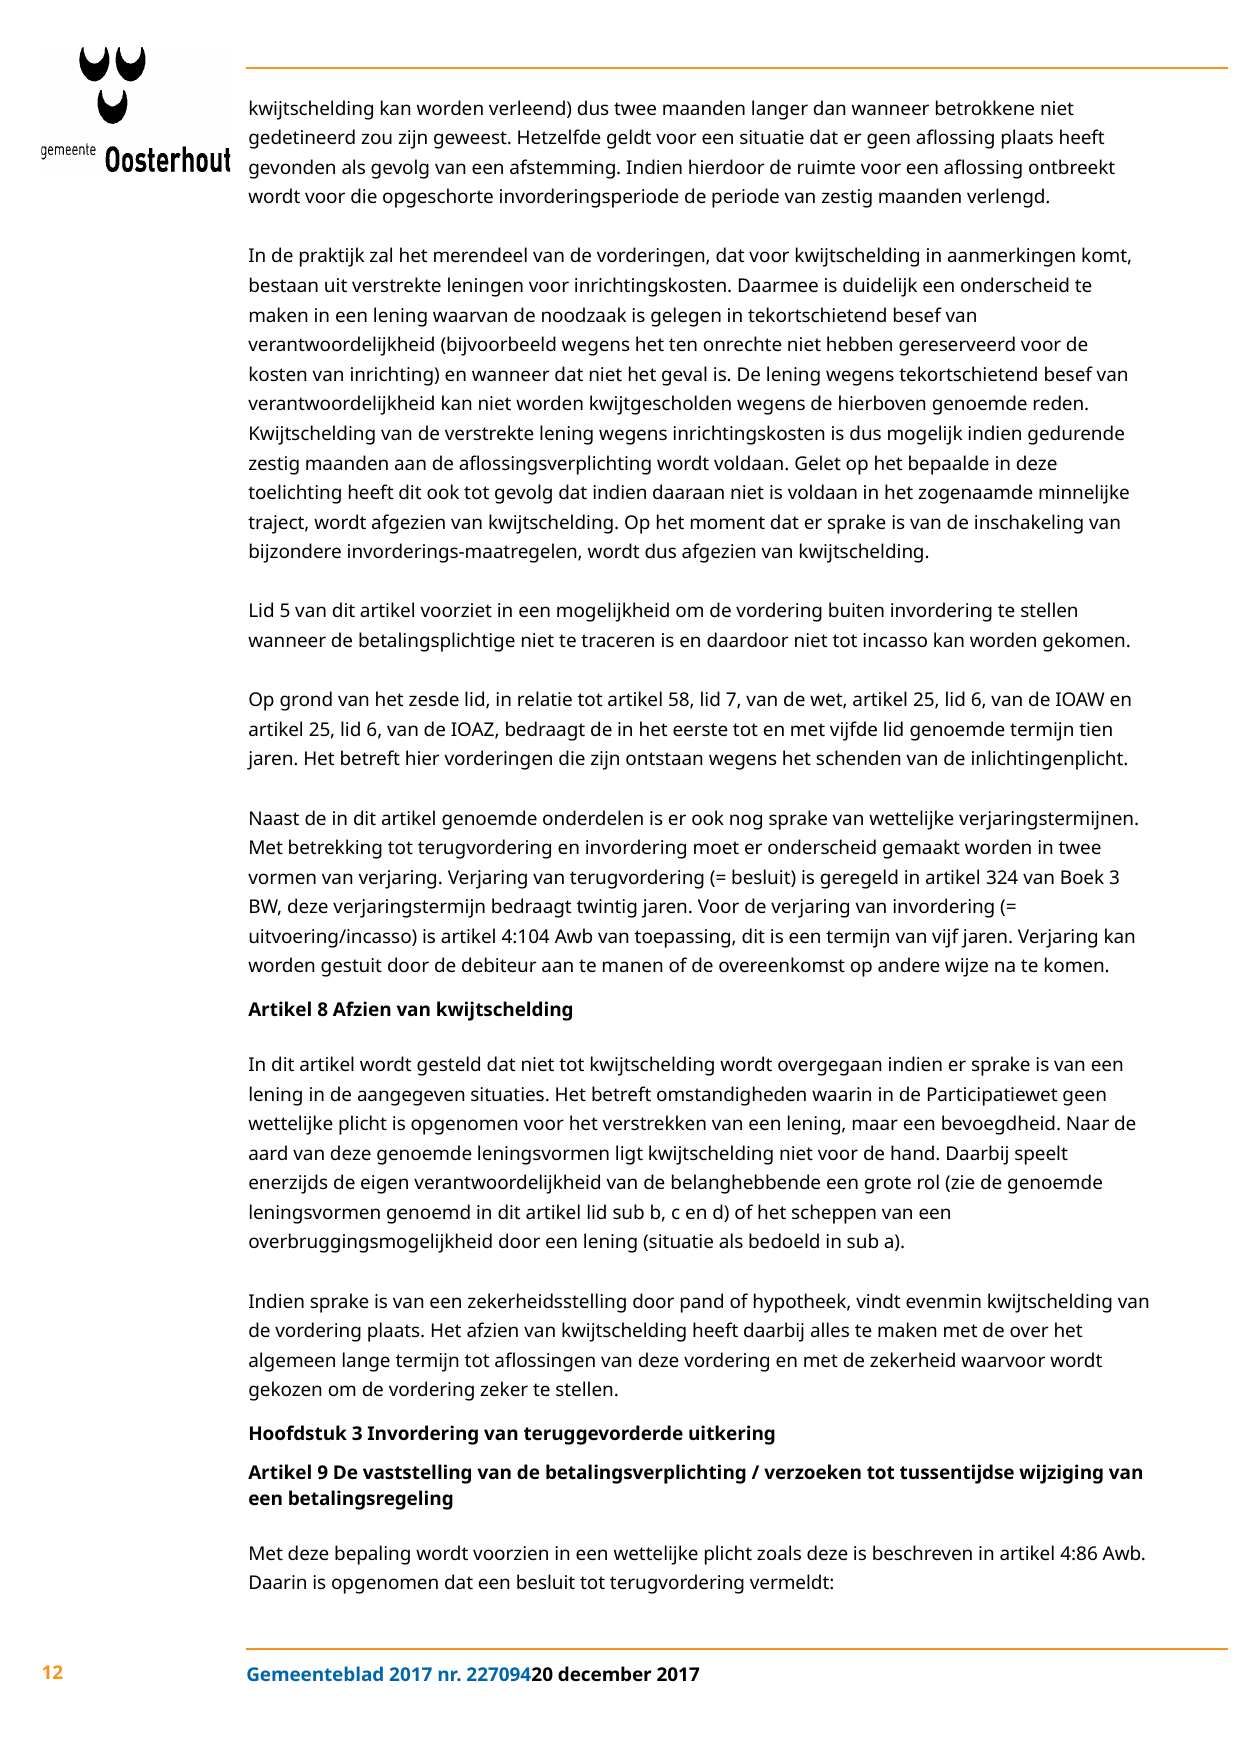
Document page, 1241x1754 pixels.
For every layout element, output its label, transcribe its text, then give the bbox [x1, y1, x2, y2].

text Met deze bepaling wordt voorzien in een wettelijke plicht zoals deze is beschreven in artikel 4:86 Awb. Daarin is opgenomen dat een besluit tot terugvordering vermeldt: [248, 1540, 1152, 1595]
text Artikel 8 Afzien van kwijtschelding [248, 996, 1152, 1022]
text In de praktijk zal het merendeel van de vorderingen, dat voor kwijtschelding in aanmerkingen komt, bestaan uit verstrekte leningen voor inrichtingskosten. Daarmee is duidelijk een onderscheid te maken in een lening waarvan de noodzaak is gelegen in tekortschietend besef van verantwoordelijkheid (bijvoorbeeld wegens het ten onrechte niet hebben gereserveerd voor de kosten van inrichting) en wanneer dat niet het geval is. De lening wegens tekortschietend besef van verantwoordelijkheid kan niet worden kwijtgescholden wegens de hierboven genoemde reden. Kwijtschelding van de verstrekte lening wegens inrichtingskosten is dus mogelijk indien gedurende zestig maanden aan de aflossingsverplichting wordt voldaan. Gelet op het bepaalde in deze toelichting heeft dit ook tot gevolg dat indien daaraan niet is voldaan in het zogenaamde minnelijke traject, wordt afgezien van kwijtschelding. Op het moment dat er sprake is van de inschakeling van bijzondere invorderings-maatregelen, wordt dus afgezien van kwijtschelding. [248, 243, 1152, 564]
text Naast de in dit artikel genoemde onderdelen is er ook nog sprake van wettelijke verjaringstermijnen. [248, 805, 1152, 831]
text Op grond van het zesde lid, in relatie tot artikel 58, lid 7, van de wet, artikel 25, lid 6, van de IOAW en artikel 25, lid 6, van de IOAZ, bedraagt de in het eerste tot en met vijfde lid genoemde termijn tien jaren. Het betreft hier vorderingen die zijn ontstaan wegens het schenden van de inlichtingenplicht. [248, 686, 1152, 771]
text Indien sprake is van een zekerheidsstelling door pand of hypotheek, vindt evenmin kwijtschelding van de vordering plaats. Het afzien van kwijtschelding heeft daarbij alles te maken met de over het algemeen lange termijn tot aflossingen van deze vordering en met de zekerheid waarvoor wordt gekozen om de vordering zeker te stellen. [248, 1288, 1152, 1402]
text Artikel 9 De vaststelling van de betalingsverplichting / verzoeken tot tussentijdse wijziging van een betalingsregeling [248, 1459, 1152, 1510]
text kwijtschelding kan worden verleend) dus twee maanden langer dan wanneer betrokkene niet gedetineerd zou zijn geweest. Hetzelfde geldt voor een situatie dat er geen aflossing plaats heeft gevonden als gevolg van een afstemming. Indien hierdoor de ruimte voor een aflossing ontbreekt wordt voor die opgeschorte invorderingsperiode de periode van zestig maanden verlengd. [248, 95, 1152, 209]
text Lid 5 van dit artikel voorziet in een mogelijkheid om de vordering buiten invordering te stellen wanneer de betalingsplichtige niet te traceren is en daardoor niet tot incasso kan worden gekomen. [248, 598, 1152, 653]
picture [41, 47, 231, 172]
text Hoofdstuk 3 Invordering van teruggevorderde uitkering [248, 1420, 1152, 1445]
text Met betrekking tot terugvordering en invordering moet er onderscheid gemaakt worden in twee vormen van verjaring. Verjaring van terugvordering (= besluit) is geregeld in artikel 324 van Boek 3 BW, deze verjaringstermijn bedraagt twintig jaren. Voor de verjaring van invordering (= uitvoering/incasso) is artikel 4:104 Awb van toepassing, dit is een termijn van vijf jaren. Verjaring kan worden gestuit door de debiteur aan te manen of de overeenkomst op andere wijze na te komen. [248, 834, 1152, 978]
text In dit artikel wordt gesteld dat niet tot kwijtschelding wordt overgegaan indien er sprake is van een lening in de aangegeven situaties. Het betreft omstandigheden waarin in de Participatiewet geen wettelijke plicht is opgenomen voor het verstrekken van een lening, maar een bevoegdheid. Naar de aard van deze genoemde leningsvormen ligt kwijtschelding niet voor de hand. Daarbij speelt enerzijds de eigen verantwoordelijkheid van de belanghebbende een grote rol (zie de genoemde leningsvormen genoemd in dit artikel lid sub b, c en d) of het scheppen van een overbruggingsmogelijkheid door een lening (situatie als bedoeld in sub a). [248, 1051, 1152, 1254]
